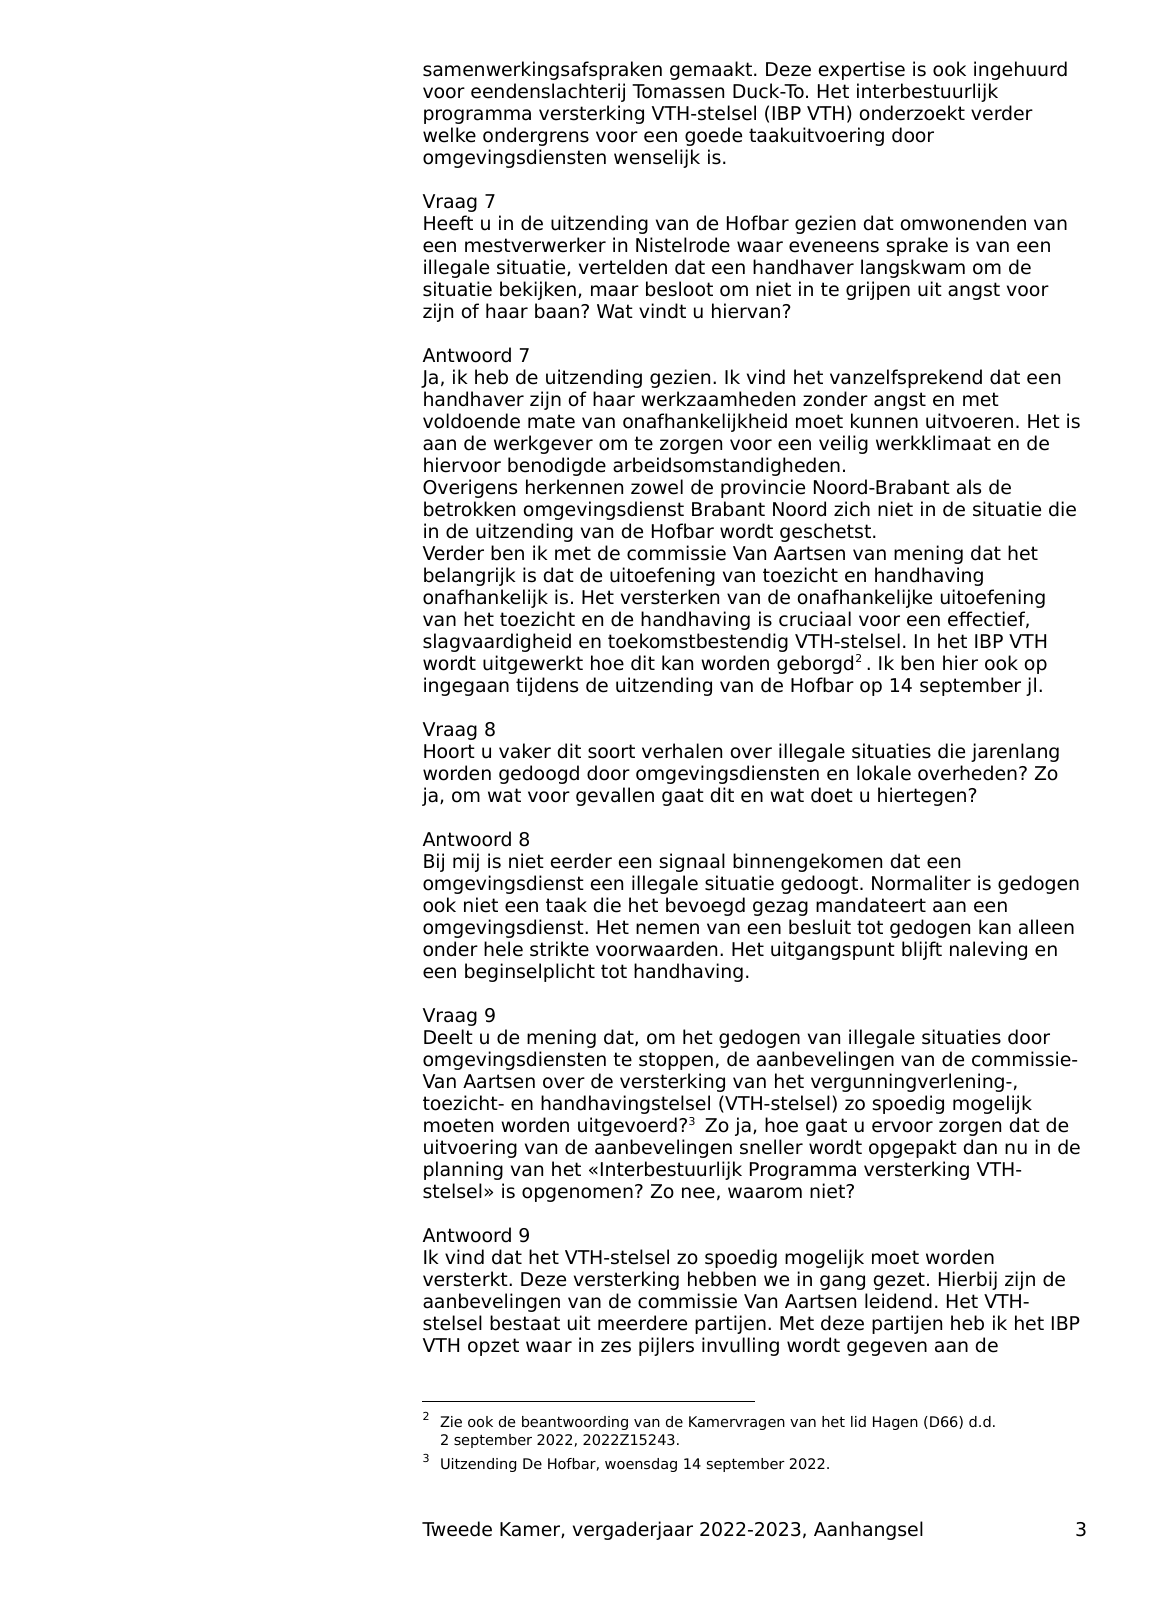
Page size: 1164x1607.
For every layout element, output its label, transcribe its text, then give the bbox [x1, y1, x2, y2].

text Antwoord 7 [422, 345, 1087, 367]
text Bij mij is niet eerder een signaal binnengekomen dat een omgevingsdienst een illegale situatie gedoogt. Normaliter is gedogen ook niet een taak die het bevoegd gezag mandateert aan een omgevingsdienst. Het nemen van een besluit tot gedogen kan alleen onder hele strikte voorwaarden. Het uitgangspunt blijft naleving en een beginselplicht tot handhaving. [422, 851, 1087, 983]
text Zie ook de beantwoording van de Kamervragen van het lid Hagen (D66) d.d. 2 september 2022, 2022Z15243. [422, 1410, 1087, 1449]
text Heeft u in de uitzending van de Hofbar gezien dat omwonenden van een mestverwerker in Nistelrode waar eveneens sprake is van een illegale situatie, vertelden dat een handhaver langskwam om de situatie bekijken, maar besloot om niet in te grijpen uit angst voor zijn of haar baan? Wat vindt u hiervan? [422, 213, 1087, 323]
text samenwerkingsafspraken gemaakt. Deze expertise is ook ingehuurd voor eendenslachterij Tomassen Duck-To. Het interbestuurlijk programma versterking VTH-stelsel (IBP VTH) onderzoekt verder welke ondergrens voor een goede taakuitvoering door omgevingsdiensten wenselijk is. [422, 59, 1087, 169]
text Antwoord 9 [422, 1225, 1087, 1247]
text Overigens herkennen zowel de provincie Noord-Brabant als de betrokken omgevingsdienst Brabant Noord zich niet in de situatie die in de uitzending van de Hofbar wordt geschetst. [422, 477, 1087, 543]
text Vraag 7 [422, 191, 1087, 213]
text Vraag 8 [422, 719, 1087, 741]
text Ja, ik heb de uitzending gezien. Ik vind het vanzelfsprekend dat een handhaver zijn of haar werkzaamheden zonder angst en met voldoende mate van onafhankelijkheid moet kunnen uitvoeren. Het is aan de werkgever om te zorgen voor een veilig werkklimaat en de hiervoor benodigde arbeidsomstandigheden. [422, 367, 1087, 477]
text Deelt u de mening dat, om het gedogen van illegale situaties door omgevingsdiensten te stoppen, de aanbevelingen van de commissie-Van Aartsen over de versterking van het vergunningverlening-, toezicht- en handhavingstelsel (VTH-stelsel) zo spoedig mogelijk moeten worden uitgevoerd? Zo ja, hoe gaat u ervoor zorgen dat de uitvoering van de aanbevelingen sneller wordt opgepakt dan nu in de planning van het «Interbestuurlijk Programma versterking VTH-stelsel» is opgenomen? Zo nee, waarom niet? [422, 1027, 1087, 1203]
text Uitzending De Hofbar, woensdag 14 september 2022. [422, 1452, 1087, 1474]
text Verder ben ik met de commissie Van Aartsen van mening dat het belangrijk is dat de uitoefening van toezicht en handhaving onafhankelijk is. Het versterken van de onafhankelijke uitoefening van het toezicht en de handhaving is cruciaal voor een effectief, slagvaardigheid en toekomstbestendig VTH-stelsel. In het IBP VTH wordt uitgewerkt hoe dit kan worden geborgd. Ik ben hier ook op ingegaan tijdens de uitzending van de Hofbar op 14 september jl. [422, 543, 1087, 697]
text Vraag 9 [422, 1005, 1087, 1027]
text Ik vind dat het VTH-stelsel zo spoedig mogelijk moet worden versterkt. Deze versterking hebben we in gang gezet. Hierbij zijn de aanbevelingen van de commissie Van Aartsen leidend. Het VTH-stelsel bestaat uit meerdere partijen. Met deze partijen heb ik het IBP VTH opzet waar in zes pijlers invulling wordt gegeven aan de [422, 1247, 1087, 1357]
text Hoort u vaker dit soort verhalen over illegale situaties die jarenlang worden gedoogd door omgevingsdiensten en lokale overheden? Zo ja, om wat voor gevallen gaat dit en wat doet u hiertegen? [422, 741, 1087, 807]
text Antwoord 8 [422, 829, 1087, 851]
